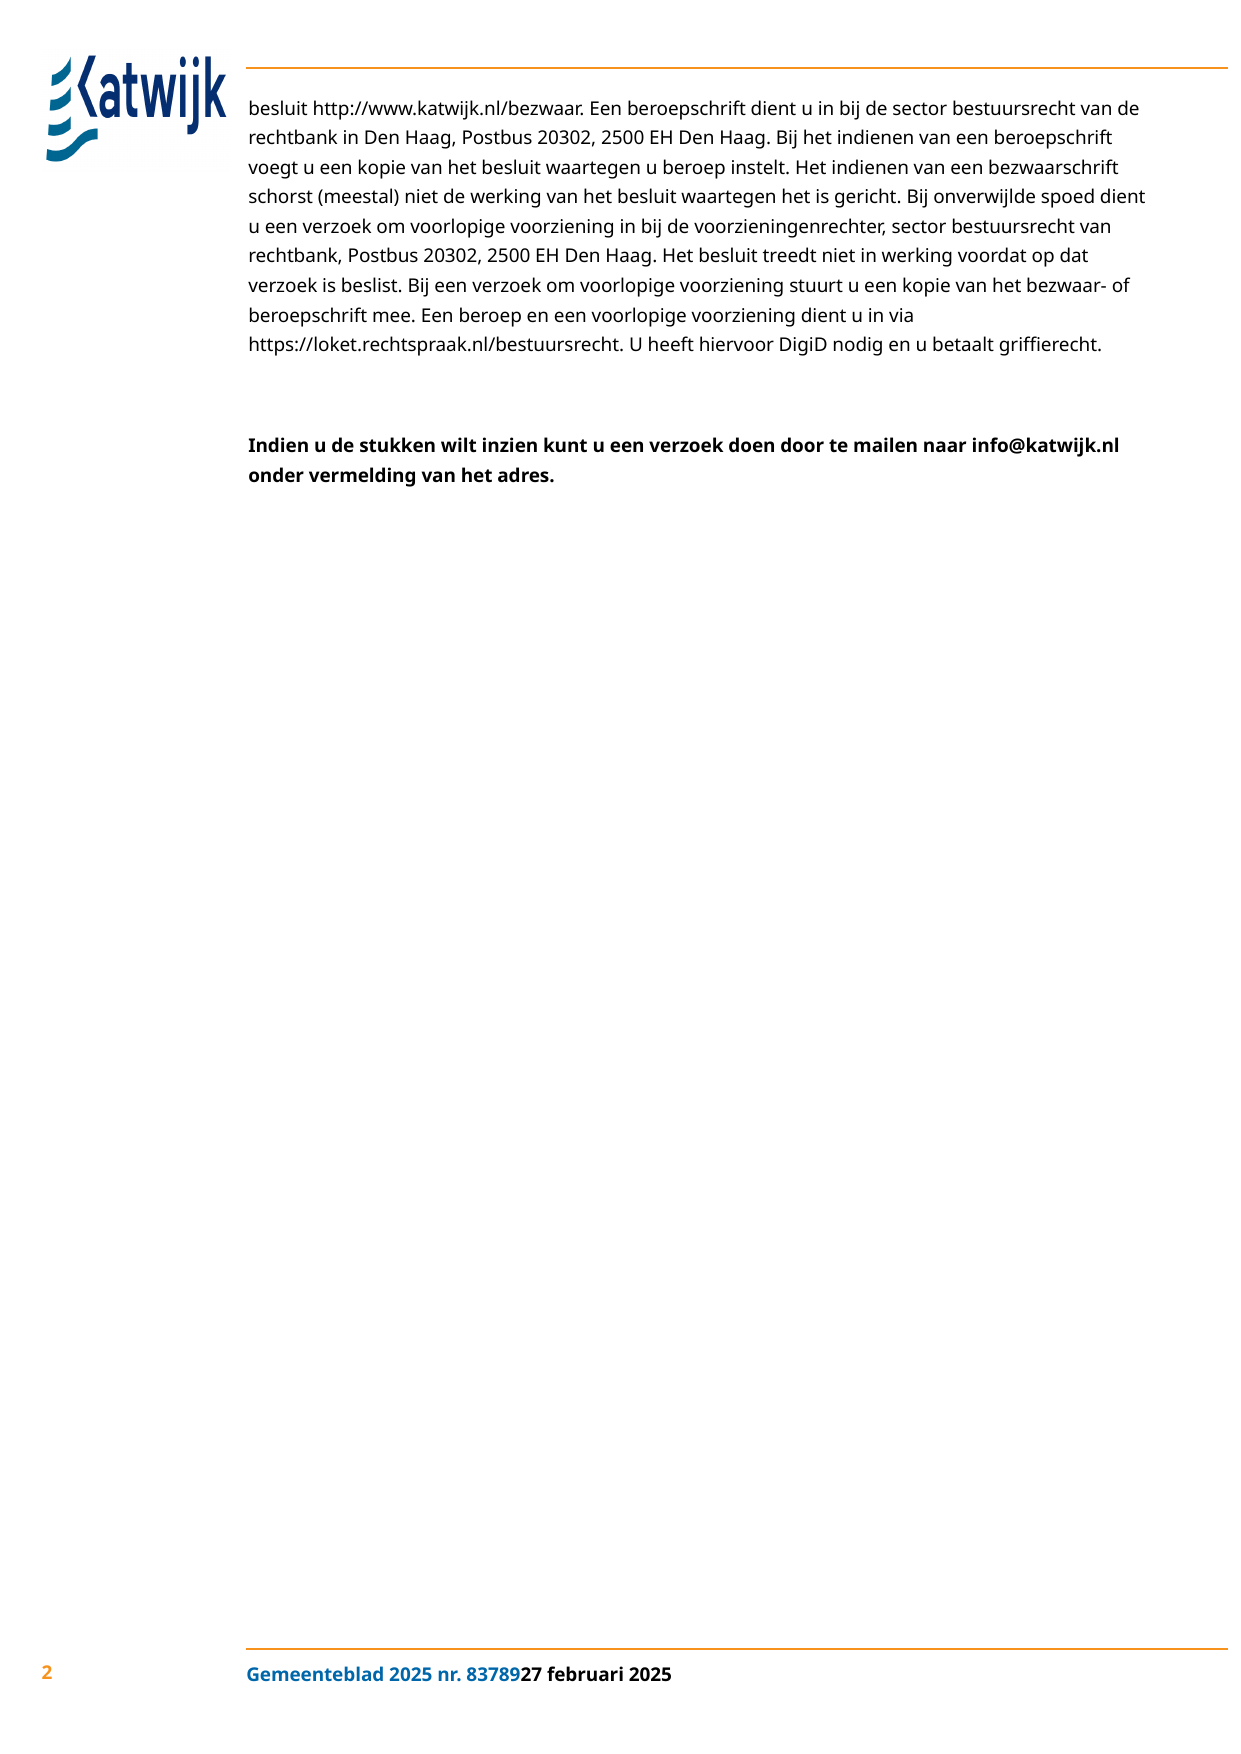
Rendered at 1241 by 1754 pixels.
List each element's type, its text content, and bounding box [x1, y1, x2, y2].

text Indien u de stukken wilt inzien kunt u een verzoek doen door te mailen naar info@katwijk.nl onder vermelding van het adres. [248, 432, 1152, 488]
text besluit http://www.katwijk.nl/bezwaar. Een beroepschrift dient u in bij de sector bestuursrecht van de rechtbank in Den Haag, Postbus 20302, 2500 EH Den Haag. Bij het indienen van een beroepschrift voegt u een kopie van het besluit waartegen u beroep instelt. Het indienen van een bezwaarschrift schorst (meestal) niet de werking van het besluit waartegen het is gericht. Bij onverwijlde spoed dient u een verzoek om voorlopige voorziening in bij de voorzieningenrechter, sector bestuursrecht van rechtbank, Postbus 20302, 2500 EH Den Haag. Het besluit treedt niet in werking voordat op dat verzoek is beslist. Bij een verzoek om voorlopige voorziening stuurt u een kopie van het bezwaar- of beroepschrift mee. Een beroep en een voorlopige voorziening dient u in via https://loket.rechtspraak.nl/bestuursrecht. U heeft hiervoor DigiD nodig en u betaalt griffierecht. [248, 95, 1152, 357]
picture [41, 47, 231, 172]
